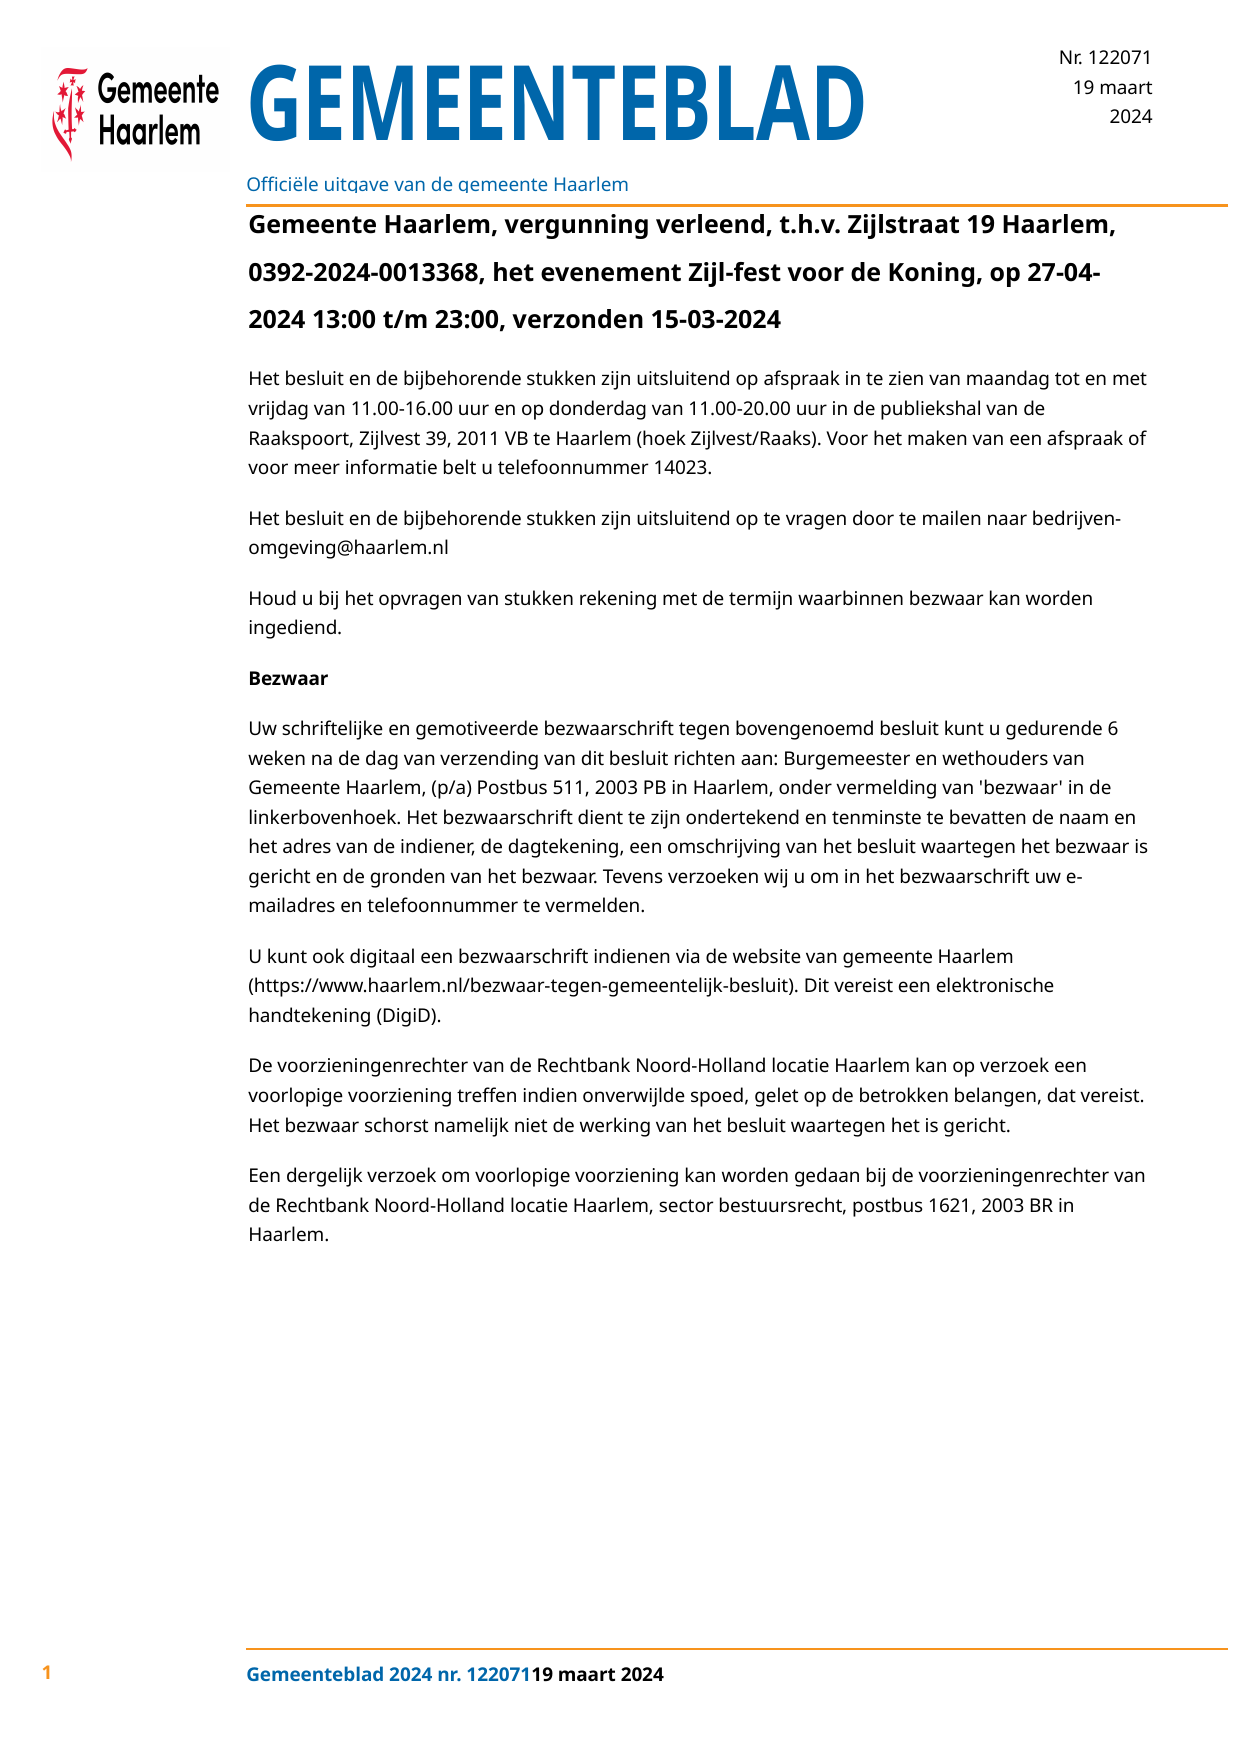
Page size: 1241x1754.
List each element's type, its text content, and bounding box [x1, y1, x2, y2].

text Bezwaar [248, 665, 1152, 690]
picture [41, 47, 231, 172]
text Een dergelijk verzoek om voorlopige voorziening kan worden gedaan bij de voorzieningenrechter van de Rechtbank Noord-Holland locatie Haarlem, sector bestuursrecht, postbus 1621, 2003 BR in Haarlem. [248, 1162, 1152, 1247]
text Het besluit en de bijbehorende stukken zijn uitsluitend op te vragen door te mailen naar bedrijven-omgeving@haarlem.nl [248, 505, 1152, 560]
text U kunt ook digitaal een bezwaarschrift indienen via de website van gemeente Haarlem (https://www.haarlem.nl/bezwaar-tegen-gemeentelijk-besluit). Dit vereist een elektronische handtekening (DigiD). [248, 943, 1152, 1028]
text De voorzieningenrechter van de Rechtbank Noord-Holland locatie Haarlem kan op verzoek een voorlopige voorziening treffen indien onverwijlde spoed, gelet op de betrokken belangen, dat vereist. Het bezwaar schorst namelijk niet de werking van het besluit waartegen het is gericht. [248, 1053, 1152, 1137]
text Gemeente Haarlem, vergunning verleend, t.h.v. Zijlstraat 19 Haarlem, 0392-2024-0013368, het evenement Zijl-fest voor de Koning, op 27-04-2024 13:00 t/m 23:00, verzonden 15-03-2024 [248, 207, 1152, 336]
text Het besluit en de bijbehorende stukken zijn uitsluitend op afspraak in te zien van maandag tot en met vrijdag van 11.00-16.00 uur en op donderdag van 11.00-20.00 uur in de publiekshal van de Raakspoort, Zijlvest 39, 2011 VB te Haarlem (hoek Zijlvest/Raaks). Voor het maken van een afspraak of voor meer informatie belt u telefoonnummer 14023. [248, 366, 1152, 480]
text Houd u bij het opvragen van stukken rekening met de termijn waarbinnen bezwaar kan worden ingediend. [248, 585, 1152, 640]
text Uw schriftelijke en gemotiveerde bezwaarschrift tegen bovengenoemd besluit kunt u gedurende 6 weken na de dag van verzending van dit besluit richten aan: Burgemeester en wethouders van Gemeente Haarlem, (p/a) Postbus 511, 2003 PB in Haarlem, onder vermelding van 'bezwaar' in de linkerbovenhoek. Het bezwaarschrift dient te zijn ondertekend en tenminste te bevatten de naam en het adres van de indiener, de dagtekening, een omschrijving van het besluit waartegen het bezwaar is gericht en de gronden van het bezwaar. Tevens verzoeken wij u om in het bezwaarschrift uw e-mailadres en telefoonnummer te vermelden. [248, 715, 1152, 918]
